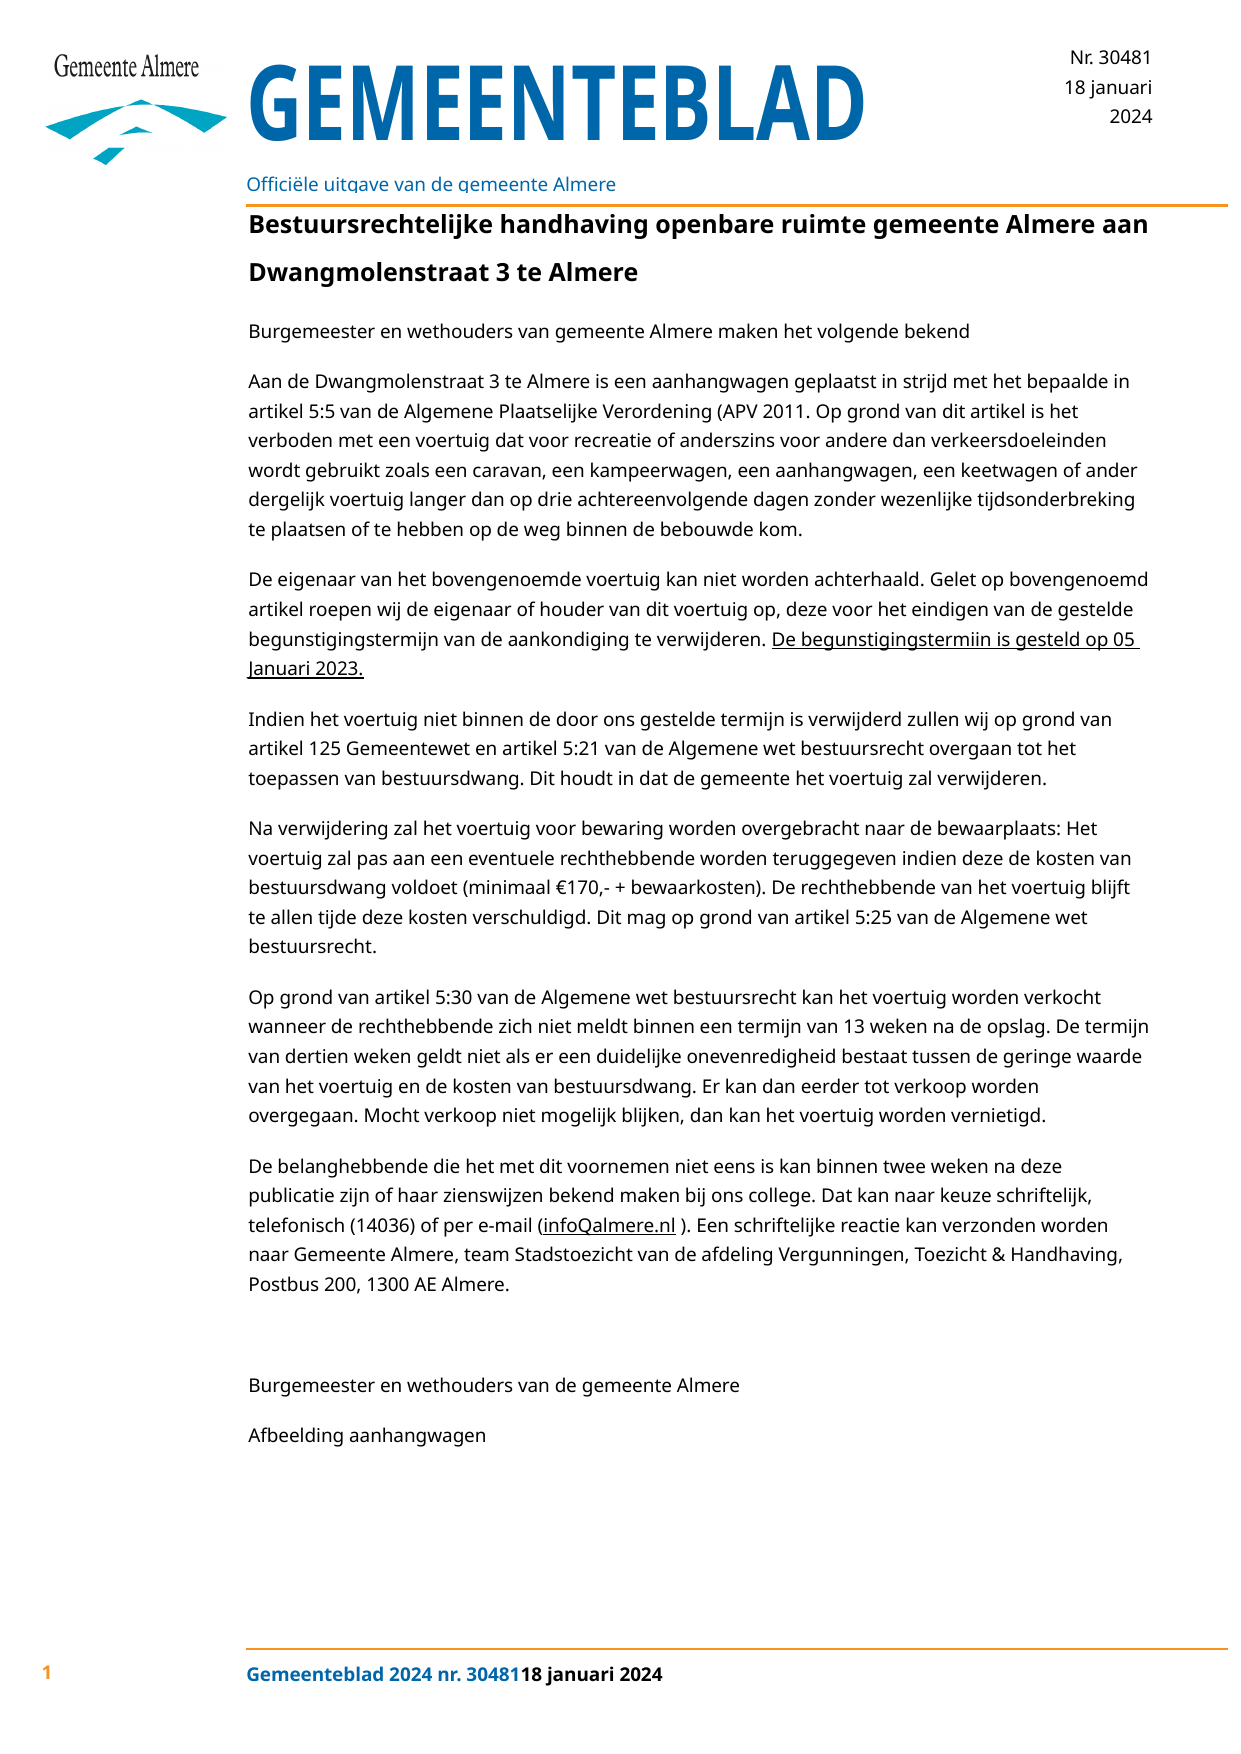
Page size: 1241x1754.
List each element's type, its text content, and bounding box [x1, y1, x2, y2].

text Burgemeester en wethouders van gemeente Almere maken het volgende bekend [248, 318, 1152, 344]
text Na verwijdering zal het voertuig voor bewaring worden overgebracht naar de bewaarplaats: Het voertuig zal pas aan een eventuele rechthebbende worden teruggegeven indien deze de kosten van bestuursdwang voldoet (minimaal €170,- + bewaarkosten). De rechthebbende van het voertuig blijft te allen tijde deze kosten verschuldigd. Dit mag op grond van artikel 5:25 van de Algemene wet bestuursrecht. [248, 815, 1152, 959]
picture [41, 47, 231, 172]
text Indien het voertuig niet binnen de door ons gestelde termijn is verwijderd zullen wij op grond van artikel 125 Gemeentewet en artikel 5:21 van de Algemene wet bestuursrecht overgaan tot het toepassen van bestuursdwang. Dit houdt in dat de gemeente het voertuig zal verwijderen. [248, 706, 1152, 791]
text De belanghebbende die het met dit voornemen niet eens is kan binnen twee weken na deze publicatie zijn of haar zienswijzen bekend maken bij ons college. Dat kan naar keuze schriftelijk, telefonisch (14036) of per e-mail (infoQalmere.nl ). Een schriftelijke reactie kan verzonden worden naar Gemeente Almere, team Stadstoezicht van de afdeling Vergunningen, Toezicht & Handhaving, Postbus 200, 1300 AE Almere. [248, 1153, 1152, 1297]
text De eigenaar van het bovengenoemde voertuig kan niet worden achterhaald. Gelet op bovengenoemd artikel roepen wij de eigenaar of houder van dit voertuig op, deze voor het eindigen van de gestelde begunstigingstermijn van de aankondiging te verwijderen. De begunstigingstermiin is gesteld op 05 Januari 2023. [248, 567, 1152, 681]
text Aan de Dwangmolenstraat 3 te Almere is een aanhangwagen geplaatst in strijd met het bepaalde in artikel 5:5 van de Algemene Plaatselijke Verordening (APV 2011. Op grond van dit artikel is het verboden met een voertuig dat voor recreatie of anderszins voor andere dan verkeersdoeleinden wordt gebruikt zoals een caravan, een kampeerwagen, een aanhangwagen, een keetwagen of ander dergelijk voertuig langer dan op drie achtereenvolgende dagen zonder wezenlijke tijdsonderbreking te plaatsen of te hebben op de weg binnen de bebouwde kom. [248, 368, 1152, 542]
text Burgemeester en wethouders van de gemeente Almere [248, 1372, 1152, 1398]
text Op grond van artikel 5:30 van de Algemene wet bestuursrecht kan het voertuig worden verkocht wanneer de rechthebbende zich niet meldt binnen een termijn van 13 weken na de opslag. De termijn van dertien weken geldt niet als er een duidelijke onevenredigheid bestaat tussen de geringe waarde van het voertuig en de kosten van bestuursdwang. Er kan dan eerder tot verkoop worden overgegaan. Mocht verkoop niet mogelijk blijken, dan kan het voertuig worden vernietigd. [248, 984, 1152, 1128]
text Afbeelding aanhangwagen [248, 1422, 1152, 1448]
text Bestuursrechtelijke handhaving openbare ruimte gemeente Almere aan Dwangmolenstraat 3 te Almere [248, 207, 1152, 288]
